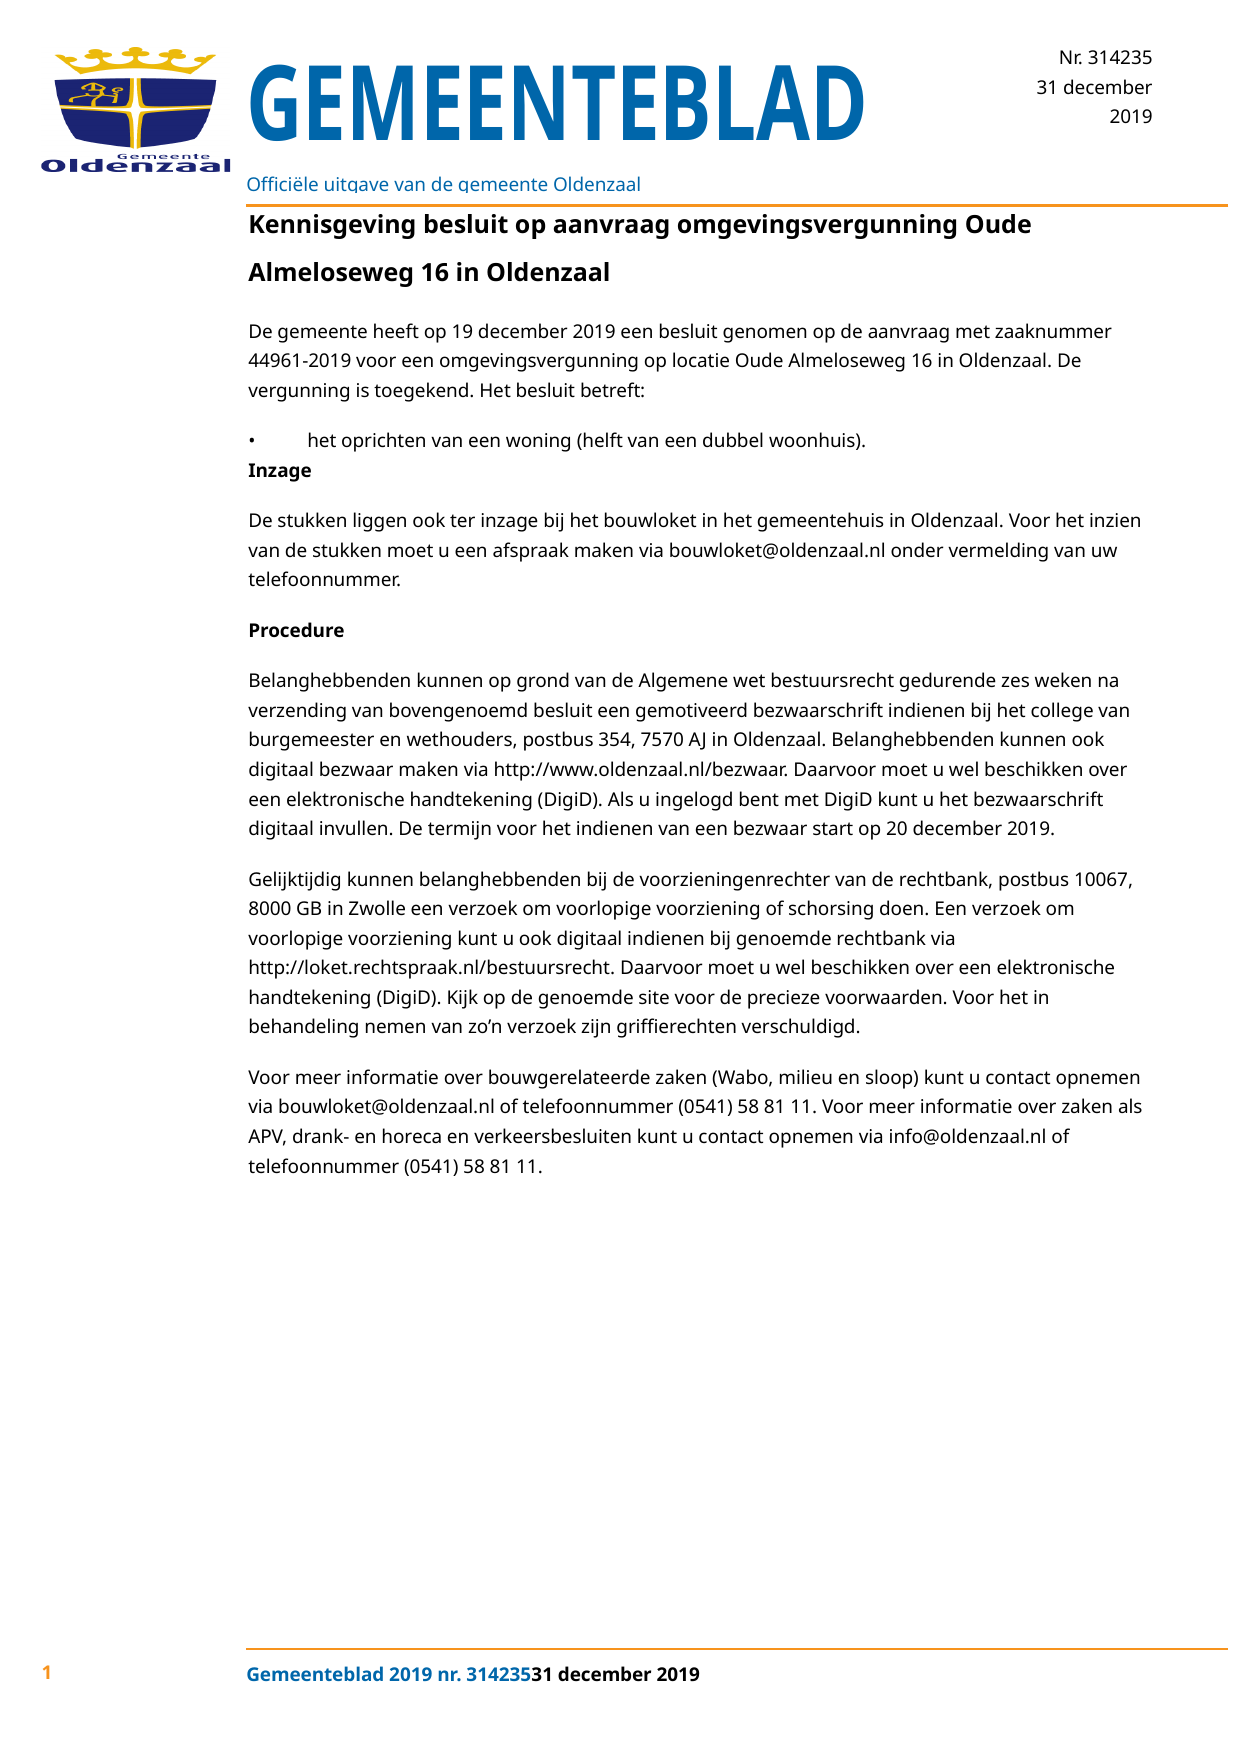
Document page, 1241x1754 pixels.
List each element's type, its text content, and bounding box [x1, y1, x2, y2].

text Voor meer informatie over bouwgerelateerde zaken (Wabo, milieu en sloop) kunt u contact opnemen via bouwloket@oldenzaal.nl of telefoonnummer (0541) 58 81 11. Voor meer informatie over zaken als APV, drank- en horeca en verkeersbesluiten kunt u contact opnemen via info@oldenzaal.nl of telefoonnummer (0541) 58 81 11. [248, 1064, 1152, 1179]
picture [41, 47, 231, 172]
list het oprichten van een woning (helft van een dubbel woonhuis). [248, 427, 1152, 453]
text Inzage [248, 457, 1152, 483]
text Procedure [248, 617, 1152, 643]
text Kennisgeving besluit op aanvraag omgevingsvergunning Oude Almeloseweg 16 in Oldenzaal [248, 207, 1152, 288]
text De gemeente heeft op 19 december 2019 een besluit genomen op de aanvraag met zaaknummer 44961-2019 voor een omgevingsvergunning op locatie Oude Almeloseweg 16 in Oldenzaal. De vergunning is toegekend. Het besluit betreft: [248, 318, 1152, 403]
text De stukken liggen ook ter inzage bij het bouwloket in het gemeentehuis in Oldenzaal. Voor het inzien van de stukken moet u een afspraak maken via bouwloket@oldenzaal.nl onder vermelding van uw telefoonnummer. [248, 507, 1152, 592]
text Belanghebbenden kunnen op grond van de Algemene wet bestuursrecht gedurende zes weken na verzending van bovengenoemd besluit een gemotiveerd bezwaarschrift indienen bij het college van burgemeester en wethouders, postbus 354, 7570 AJ in Oldenzaal. Belanghebbenden kunnen ook digitaal bezwaar maken via http://www.oldenzaal.nl/bezwaar. Daarvoor moet u wel beschikken over een elektronische handtekening (DigiD). Als u ingelogd bent met DigiD kunt u het bezwaarschrift digitaal invullen. De termijn voor het indienen van een bezwaar start op 20 december 2019. [248, 667, 1152, 841]
text Gelijktijdig kunnen belanghebbenden bij de voorzieningenrechter van de rechtbank, postbus 10067, 8000 GB in Zwolle een verzoek om voorlopige voorziening of schorsing doen. Een verzoek om voorlopige voorziening kunt u ook digitaal indienen bij genoemde rechtbank via http://loket.rechtspraak.nl/bestuursrecht. Daarvoor moet u wel beschikken over een elektronische handtekening (DigiD). Kijk op de genoemde site voor de precieze voorwaarden. Voor het in behandeling nemen van zo’n verzoek zijn griffierechten verschuldigd. [248, 866, 1152, 1039]
